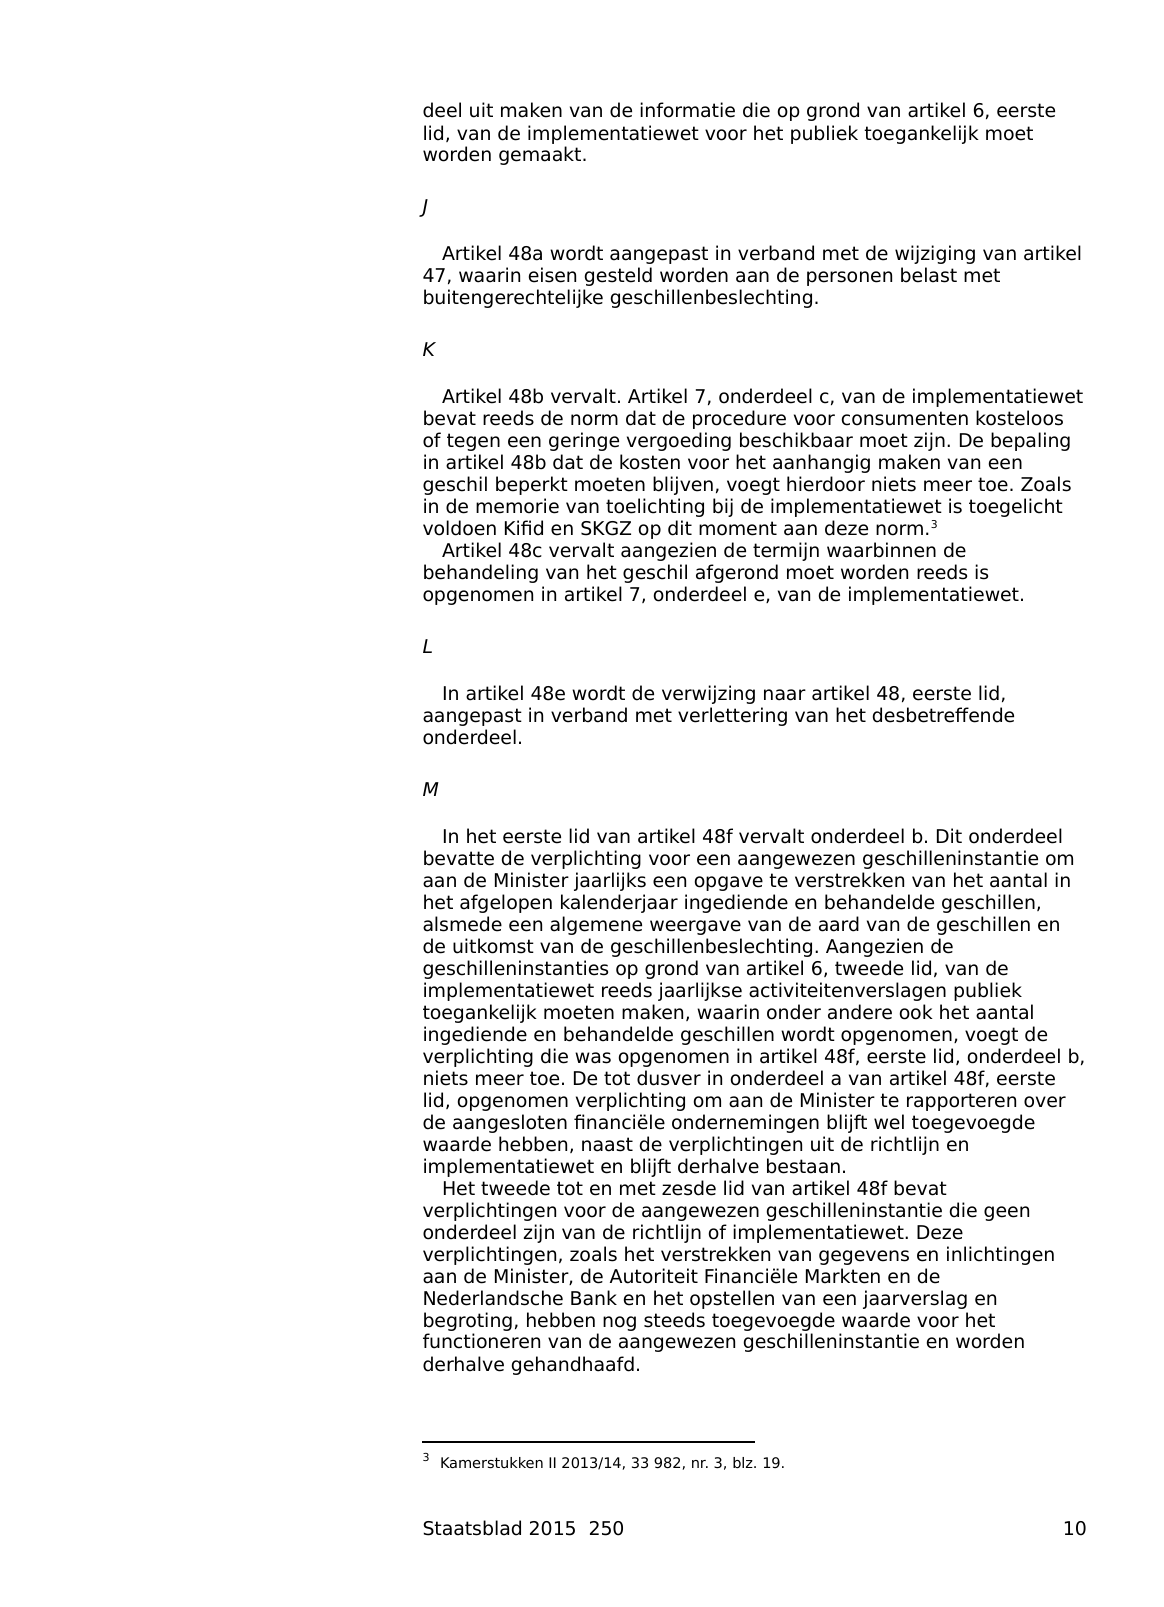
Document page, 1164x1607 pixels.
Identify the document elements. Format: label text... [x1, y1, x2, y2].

subtitle K [422, 339, 1087, 361]
text In het eerste lid van artikel 48f vervalt onderdeel b. Dit onderdeel bevatte de verplichting voor een aangewezen geschilleninstantie om aan de Minister jaarlijks een opgave te verstrekken van het aantal in het afgelopen kalenderjaar ingediende en behandelde geschillen, alsmede een algemene weergave van de aard van de geschillen en de uitkomst van de geschillenbeslechting. Aangezien de geschilleninstanties op grond van artikel 6, tweede lid, van de implementatiewet reeds jaarlijkse activiteitenverslagen publiek toegankelijk moeten maken, waarin onder andere ook het aantal ingediende en behandelde geschillen wordt opgenomen, voegt de verplichting die was opgenomen in artikel 48f, eerste lid, onderdeel b, niets meer toe. De tot dusver in onderdeel a van artikel 48f, eerste lid, opgenomen verplichting om aan de Minister te rapporteren over de aangesloten financiële ondernemingen blijft wel toegevoegde waarde hebben, naast de verplichtingen uit de richtlijn en implementatiewet en blijft derhalve bestaan. [422, 826, 1087, 1178]
text Artikel 48c vervalt aangezien de termijn waarbinnen de behandeling van het geschil afgerond moet worden reeds is opgenomen in artikel 7, onderdeel e, van de implementatiewet. [422, 540, 1087, 606]
subtitle L [422, 636, 1087, 658]
text deel uit maken van de informatie die op grond van artikel 6, eerste lid, van de implementatiewet voor het publiek toegankelijk moet worden gemaakt. [422, 100, 1087, 166]
subtitle M [422, 779, 1087, 801]
text Kamerstukken II 2013/14, 33 982, nr. 3, blz. 19. [422, 1451, 1087, 1473]
text Artikel 48a wordt aangepast in verband met de wijziging van artikel 47, waarin eisen gesteld worden aan de personen belast met buitengerechtelijke geschillenbeslechting. [422, 243, 1087, 309]
subtitle J [422, 196, 1087, 218]
text In artikel 48e wordt de verwijzing naar artikel 48, eerste lid, aangepast in verband met verlettering van het desbetreffende onderdeel. [422, 683, 1087, 749]
text Het tweede tot en met zesde lid van artikel 48f bevat verplichtingen voor de aangewezen geschilleninstantie die geen onderdeel zijn van de richtlijn of implementatiewet. Deze verplichtingen, zoals het verstrekken van gegevens en inlichtingen aan de Minister, de Autoriteit Financiële Markten en de Nederlandsche Bank en het opstellen van een jaarverslag en begroting, hebben nog steeds toegevoegde waarde voor het functioneren van de aangewezen geschilleninstantie en worden derhalve gehandhaafd. [422, 1178, 1087, 1375]
text Artikel 48b vervalt. Artikel 7, onderdeel c, van de implementatiewet bevat reeds de norm dat de procedure voor consumenten kosteloos of tegen een geringe vergoeding beschikbaar moet zijn. De bepaling in artikel 48b dat de kosten voor het aanhangig maken van een geschil beperkt moeten blijven, voegt hierdoor niets meer toe. Zoals in de memorie van toelichting bij de implementatiewet is toegelicht voldoen Kifid en SKGZ op dit moment aan deze norm. [422, 386, 1087, 540]
